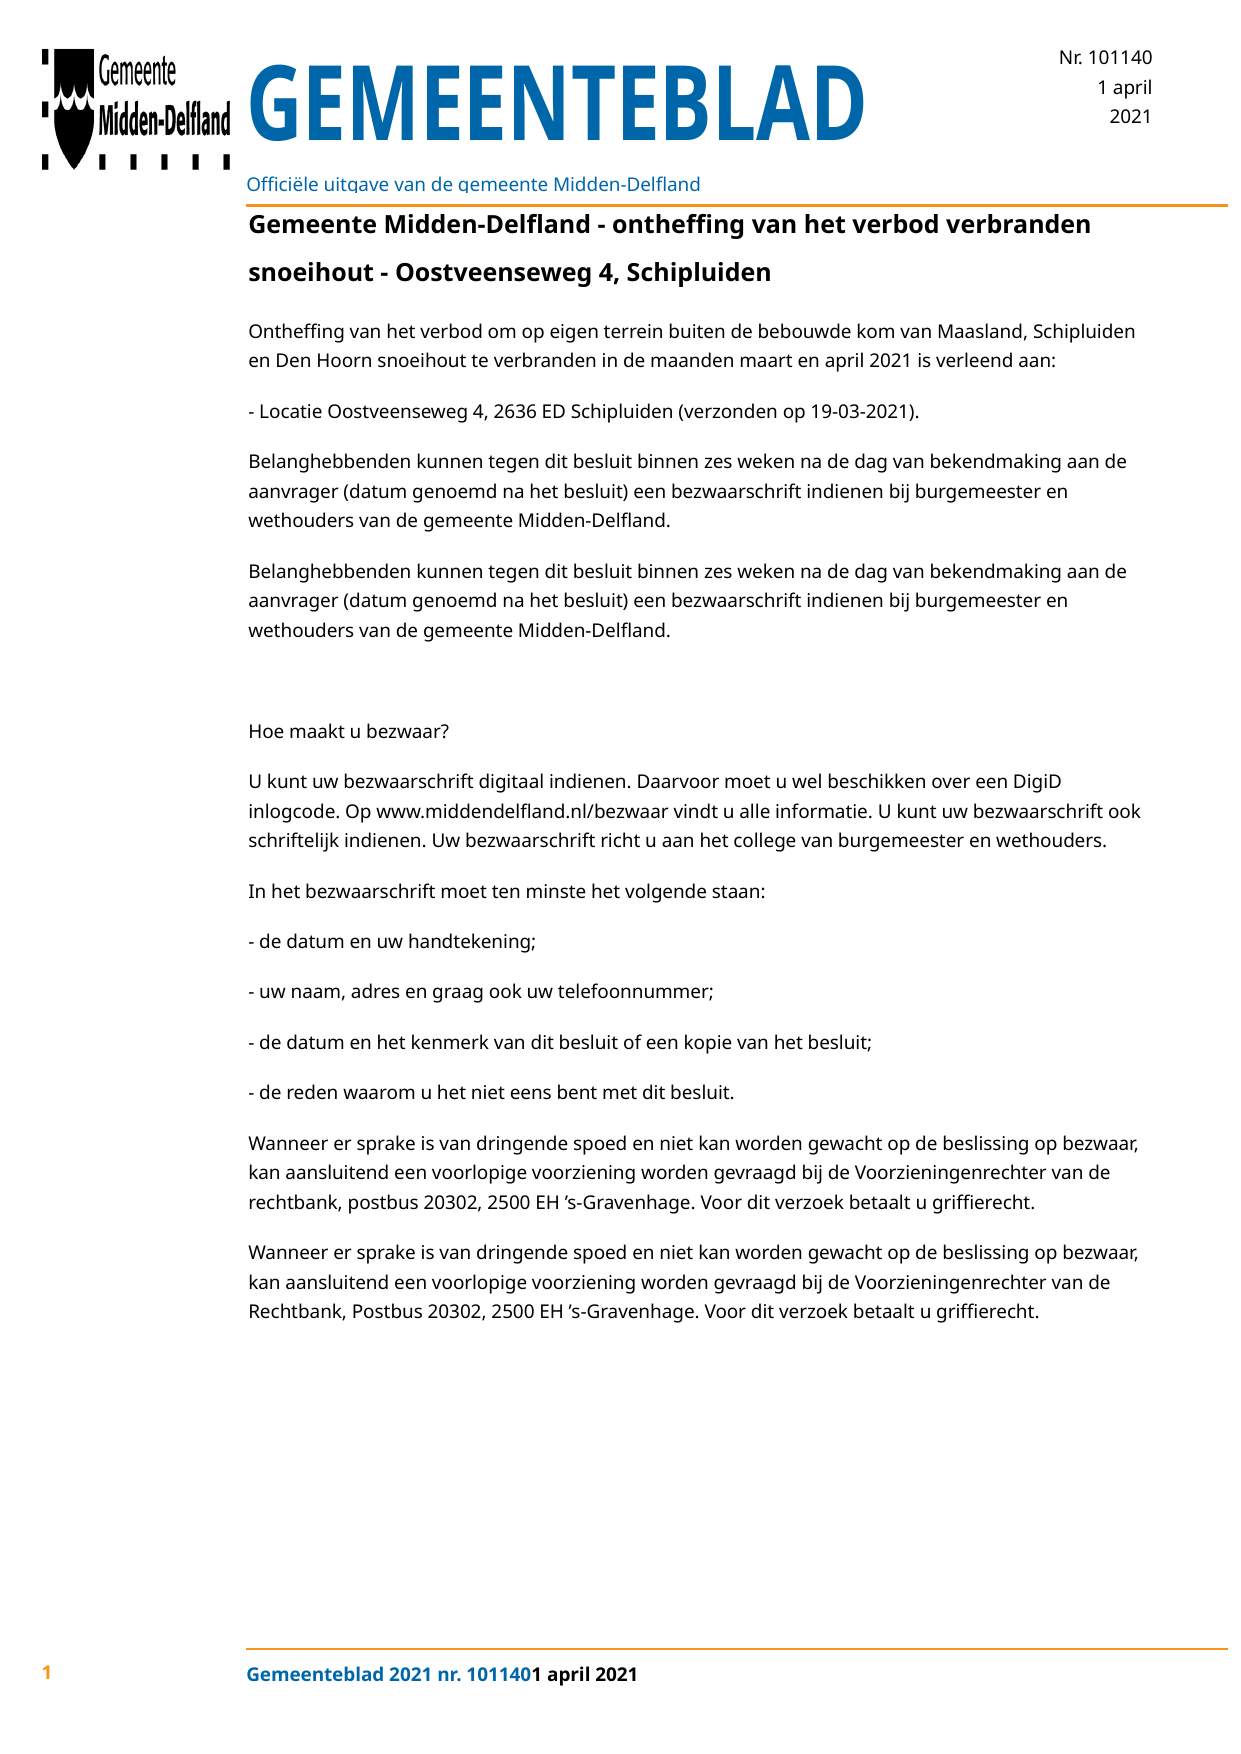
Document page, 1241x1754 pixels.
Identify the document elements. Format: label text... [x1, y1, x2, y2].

text - de datum en het kenmerk van dit besluit of een kopie van het besluit; [248, 1029, 1152, 1055]
text Belanghebbenden kunnen tegen dit besluit binnen zes weken na de dag van bekendmaking aan de aanvrager (datum genoemd na het besluit) een bezwaarschrift indienen bij burgemeester en wethouders van de gemeente Midden-Delfland. [248, 558, 1152, 643]
text - de datum en uw handtekening; [248, 928, 1152, 954]
text - uw naam, adres en graag ook uw telefoonnummer; [248, 979, 1152, 1004]
text Hoe maakt u bezwaar? [248, 718, 1152, 744]
text ​Wanneer er sprake is van dringende spoed en niet kan worden gewacht op de beslissing op bezwaar, kan aansluitend een voorlopige voorziening worden gevraagd bij de Voorzieningenrechter van de rechtbank, postbus 20302, 2500 EH ’s-Gravenhage. Voor dit verzoek betaalt u griffierecht. [248, 1130, 1152, 1215]
text - Locatie Oostveenseweg 4, 2636 ED Schipluiden (verzonden op 19-03-2021). [248, 398, 1152, 424]
text ​ [248, 667, 1152, 693]
text Gemeente Midden-Delfland - ontheffing van het verbod verbranden snoeihout - Oostveenseweg 4, Schipluiden [248, 207, 1152, 288]
text - de reden waarom u het niet eens bent met dit besluit. [248, 1079, 1152, 1105]
text Belanghebbenden kunnen tegen dit besluit binnen zes weken na de dag van bekendmaking aan de aanvrager (datum genoemd na het besluit) een bezwaarschrift indienen bij burgemeester en wethouders van de gemeente Midden-Delfland. [248, 448, 1152, 533]
text In het bezwaarschrift moet ten minste het volgende staan: [248, 878, 1152, 904]
text Wanneer er sprake is van dringende spoed en niet kan worden gewacht op de beslissing op bezwaar, kan aansluitend een voorlopige voorziening worden gevraagd bij de Voorzieningenrechter van de Rechtbank, Postbus 20302, 2500 EH ’s-Gravenhage. Voor dit verzoek betaalt u griffierecht. [248, 1239, 1152, 1324]
text Ontheffing van het verbod om op eigen terrein buiten de bebouwde kom van Maasland, Schipluiden en Den Hoorn snoeihout te verbranden in de maanden maart en april 2021 is verleend aan: [248, 318, 1152, 373]
picture [41, 47, 231, 172]
text U kunt uw bezwaarschrift digitaal indienen. Daarvoor moet u wel beschikken over een DigiD inlogcode. Op www.middendelfland.nl/bezwaar vindt u alle informatie. U kunt uw bezwaarschrift ook schriftelijk indienen. Uw bezwaarschrift richt u aan het college van burgemeester en wethouders. [248, 768, 1152, 853]
